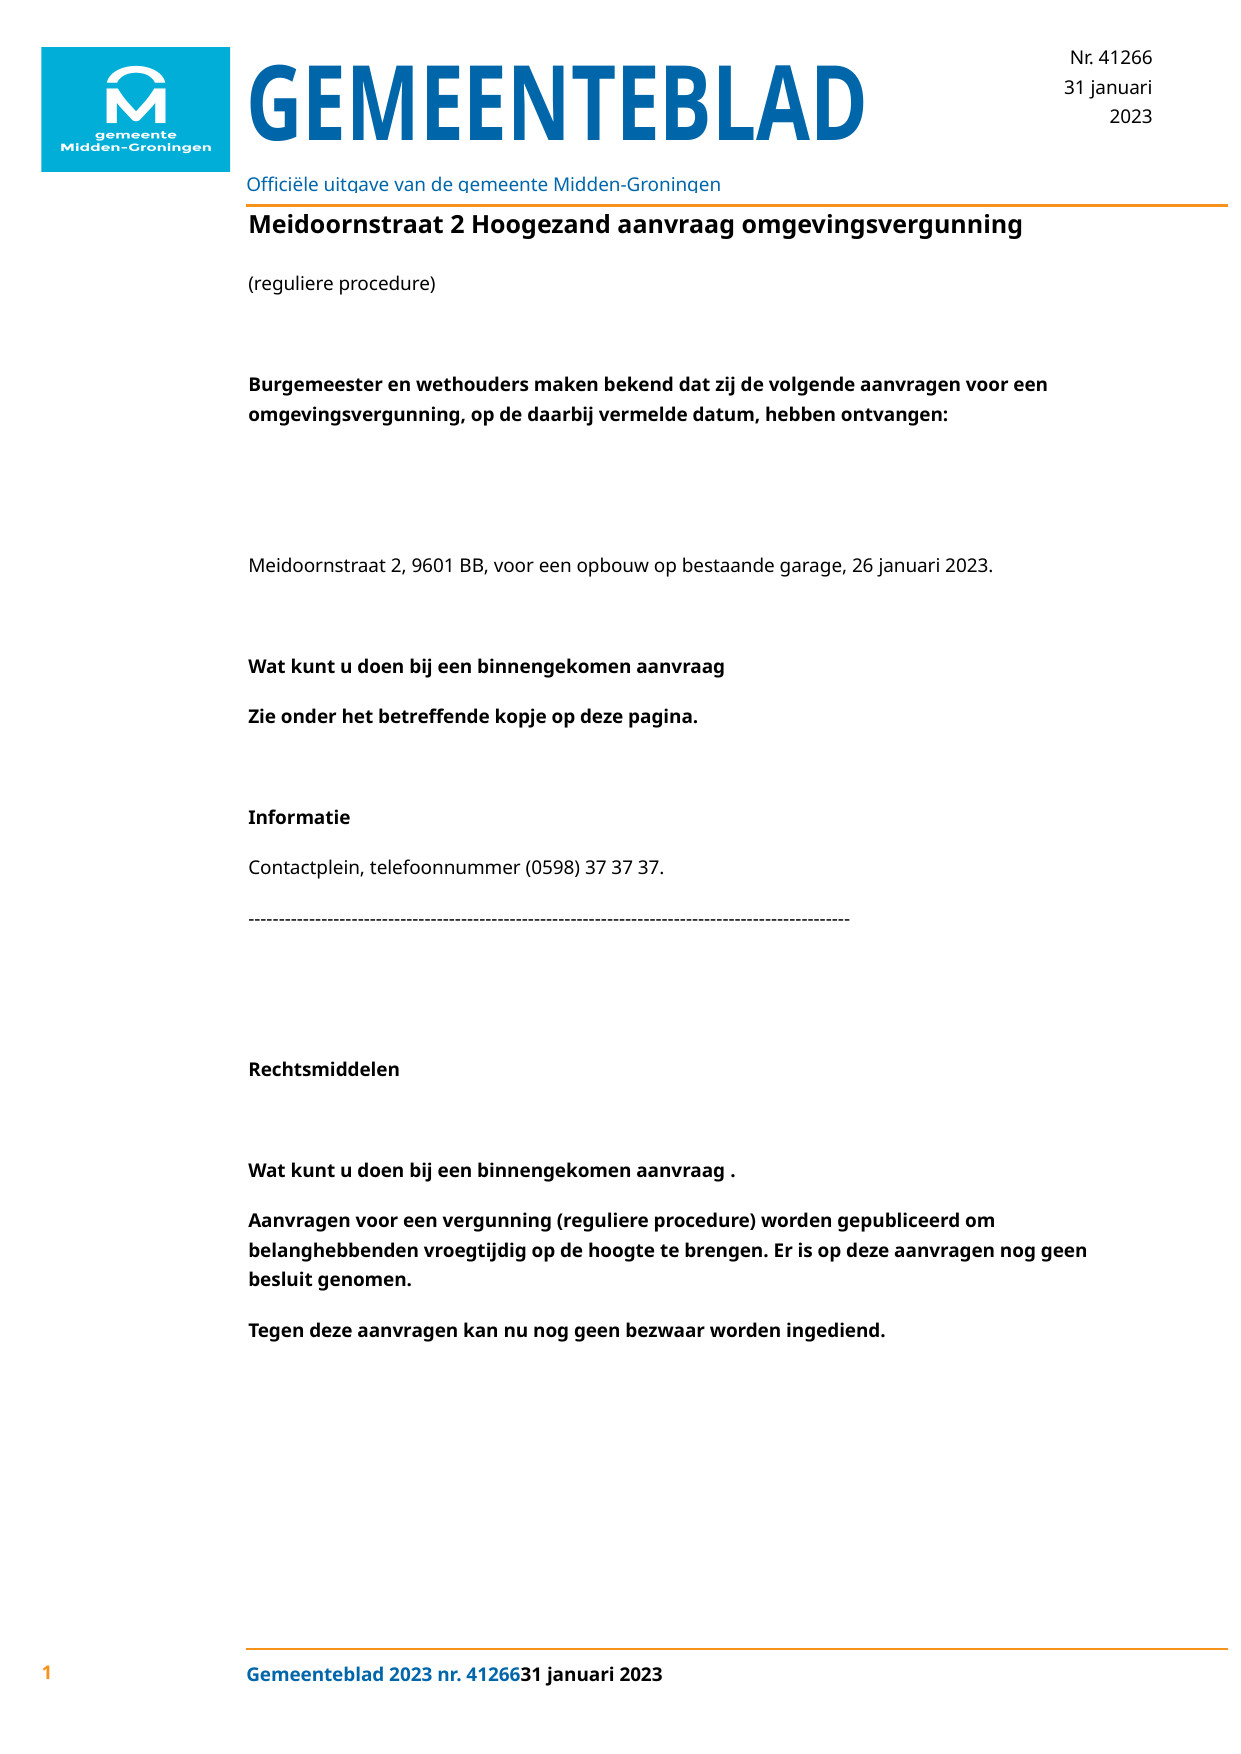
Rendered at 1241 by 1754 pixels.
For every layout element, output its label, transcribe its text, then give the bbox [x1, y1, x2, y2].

picture [107, 89, 165, 122]
text Aanvragen voor een vergunning (reguliere procedure) worden gepubliceerd om belanghebbenden vroegtijdig op de hoogte te brengen. Er is op deze aanvragen nog geen besluit genomen. [248, 1207, 1152, 1292]
text Burgemeester en wethouders maken bekend dat zij de volgende aanvragen voor een omgevingsvergunning, op de daarbij vermelde datum, hebben ontvangen: [248, 371, 1152, 426]
text Wat kunt u doen bij een binnengekomen aanvraag [248, 653, 1152, 678]
text Rechtsmiddelen [248, 1056, 1152, 1082]
text Meidoornstraat 2, 9601 BB, voor een opbouw op bestaande garage, 26 januari 2023. [248, 552, 1152, 578]
text --------------------------------------------------------------------------------------------------- [248, 905, 1152, 931]
picture [108, 66, 164, 82]
text Wat kunt u doen bij een binnengekomen aanvraag . [248, 1157, 1152, 1183]
text Informatie [248, 804, 1152, 830]
text Contactplein, telefoonnummer (0598) 37 37 37. [248, 854, 1152, 880]
text Zie onder het betreffende kopje op deze pagina. [248, 703, 1152, 729]
text Meidoornstraat 2 Hoogezand aanvraag omgevingsvergunning [248, 207, 1152, 241]
text Tegen deze aanvragen kan nu nog geen bezwaar worden ingediend. [248, 1317, 1152, 1343]
text (reguliere procedure) [248, 270, 1152, 296]
picture [184, 146, 190, 153]
